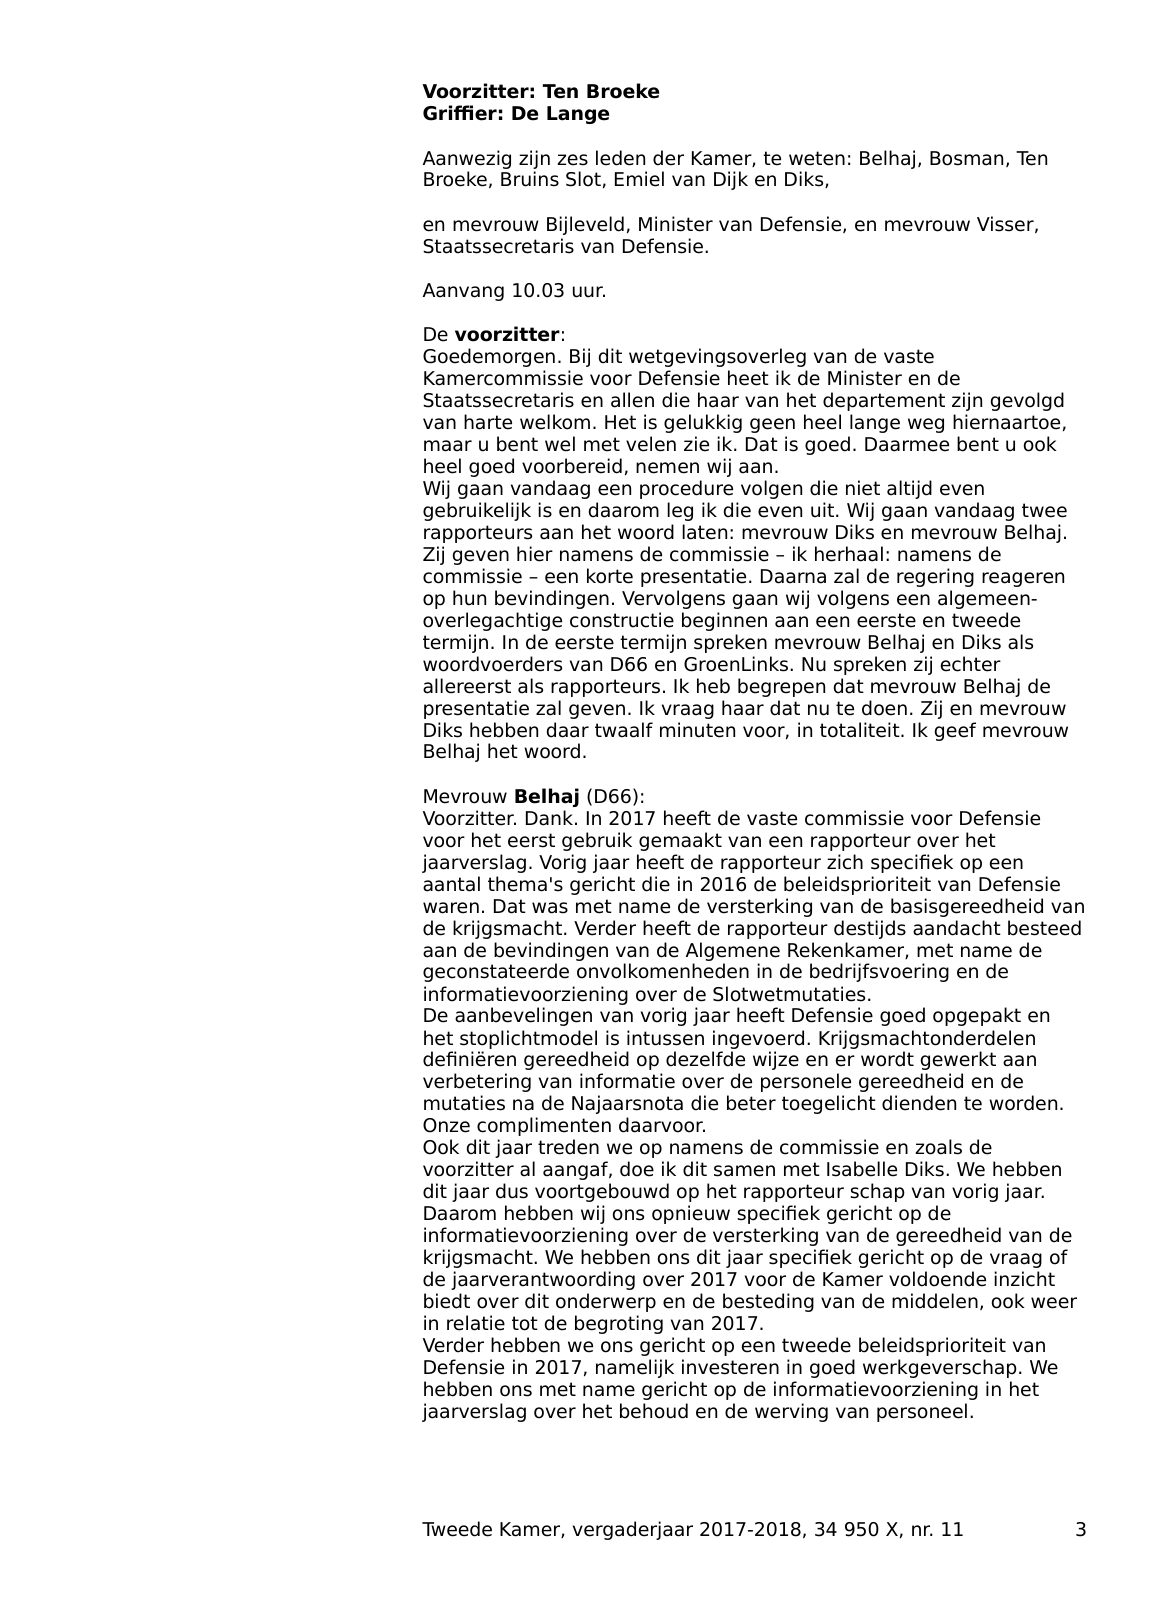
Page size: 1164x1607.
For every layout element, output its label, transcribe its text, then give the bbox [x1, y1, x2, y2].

text Aanvang 10.03 uur. [422, 280, 1087, 302]
text De aanbevelingen van vorig jaar heeft Defensie goed opgepakt en het stoplichtmodel is intussen ingevoerd. Krijgsmachtonderdelen definiëren gereedheid op dezelfde wijze en er wordt gewerkt aan verbetering van informatie over de personele gereedheid en de mutaties na de Najaarsnota die beter toegelicht dienden te worden. Onze complimenten daarvoor. [422, 1005, 1087, 1137]
text Wij gaan vandaag een procedure volgen die niet altijd even gebruikelijk is en daarom leg ik die even uit. Wij gaan vandaag twee rapporteurs aan het woord laten: mevrouw Diks en mevrouw Belhaj. Zij geven hier namens de commissie – ik herhaal: namens de commissie – een korte presentatie. Daarna zal de regering reageren op hun bevindingen. Vervolgens gaan wij volgens een algemeen-overlegachtige constructie beginnen aan een eerste en tweede termijn. In de eerste termijn spreken mevrouw Belhaj en Diks als woordvoerders van D66 en GroenLinks. Nu spreken zij echter allereerst als rapporteurs. Ik heb begrepen dat mevrouw Belhaj de presentatie zal geven. Ik vraag haar dat nu te doen. Zij en mevrouw Diks hebben daar twaalf minuten voor, in totaliteit. Ik geef mevrouw Belhaj het woord. [422, 478, 1087, 763]
text Voorzitter: Ten Broeke [422, 81, 1087, 103]
text Goedemorgen. Bij dit wetgevingsoverleg van de vaste Kamercommissie voor Defensie heet ik de Minister en de Staatssecretaris en allen die haar van het departement zijn gevolgd van harte welkom. Het is gelukkig geen heel lange weg hiernaartoe, maar u bent wel met velen zie ik. Dat is goed. Daarmee bent u ook heel goed voorbereid, nemen wij aan. [422, 346, 1087, 478]
text Voorzitter. Dank. In 2017 heeft de vaste commissie voor Defensie voor het eerst gebruik gemaakt van een rapporteur over het jaarverslag. Vorig jaar heeft de rapporteur zich specifiek op een aantal thema's gericht die in 2016 de beleidsprioriteit van Defensie waren. Dat was met name de versterking van de basisgereedheid van de krijgsmacht. Verder heeft de rapporteur destijds aandacht besteed aan de bevindingen van de Algemene Rekenkamer, met name de geconstateerde onvolkomenheden in de bedrijfsvoering en de informatievoorziening over de Slotwetmutaties. [422, 808, 1087, 1005]
text Verder hebben we ons gericht op een tweede beleidsprioriteit van Defensie in 2017, namelijk investeren in goed werkgeverschap. We hebben ons met name gericht op de informatievoorziening in het jaarverslag over het behoud en de werving van personeel. [422, 1335, 1087, 1423]
text De voorzitter: [422, 324, 1087, 346]
text Ook dit jaar treden we op namens de commissie en zoals de voorzitter al aangaf, doe ik dit samen met Isabelle Diks. We hebben dit jaar dus voortgebouwd op het rapporteur schap van vorig jaar. Daarom hebben wij ons opnieuw specifiek gericht op de informatievoorziening over de versterking van de gereedheid van de krijgsmacht. We hebben ons dit jaar specifiek gericht op de vraag of de jaarverantwoording over 2017 voor de Kamer voldoende inzicht biedt over dit onderwerp en de besteding van de middelen, ook weer in relatie tot de begroting van 2017. [422, 1137, 1087, 1335]
text Griffier: De Lange [422, 103, 1087, 125]
text en mevrouw Bijleveld, Minister van Defensie, en mevrouw Visser, Staatssecretaris van Defensie. [422, 213, 1087, 257]
text Mevrouw Belhaj (D66): [422, 786, 1087, 808]
text Aanwezig zijn zes leden der Kamer, te weten: Belhaj, Bosman, Ten Broeke, Bruins Slot, Emiel van Dijk en Diks, [422, 147, 1087, 191]
